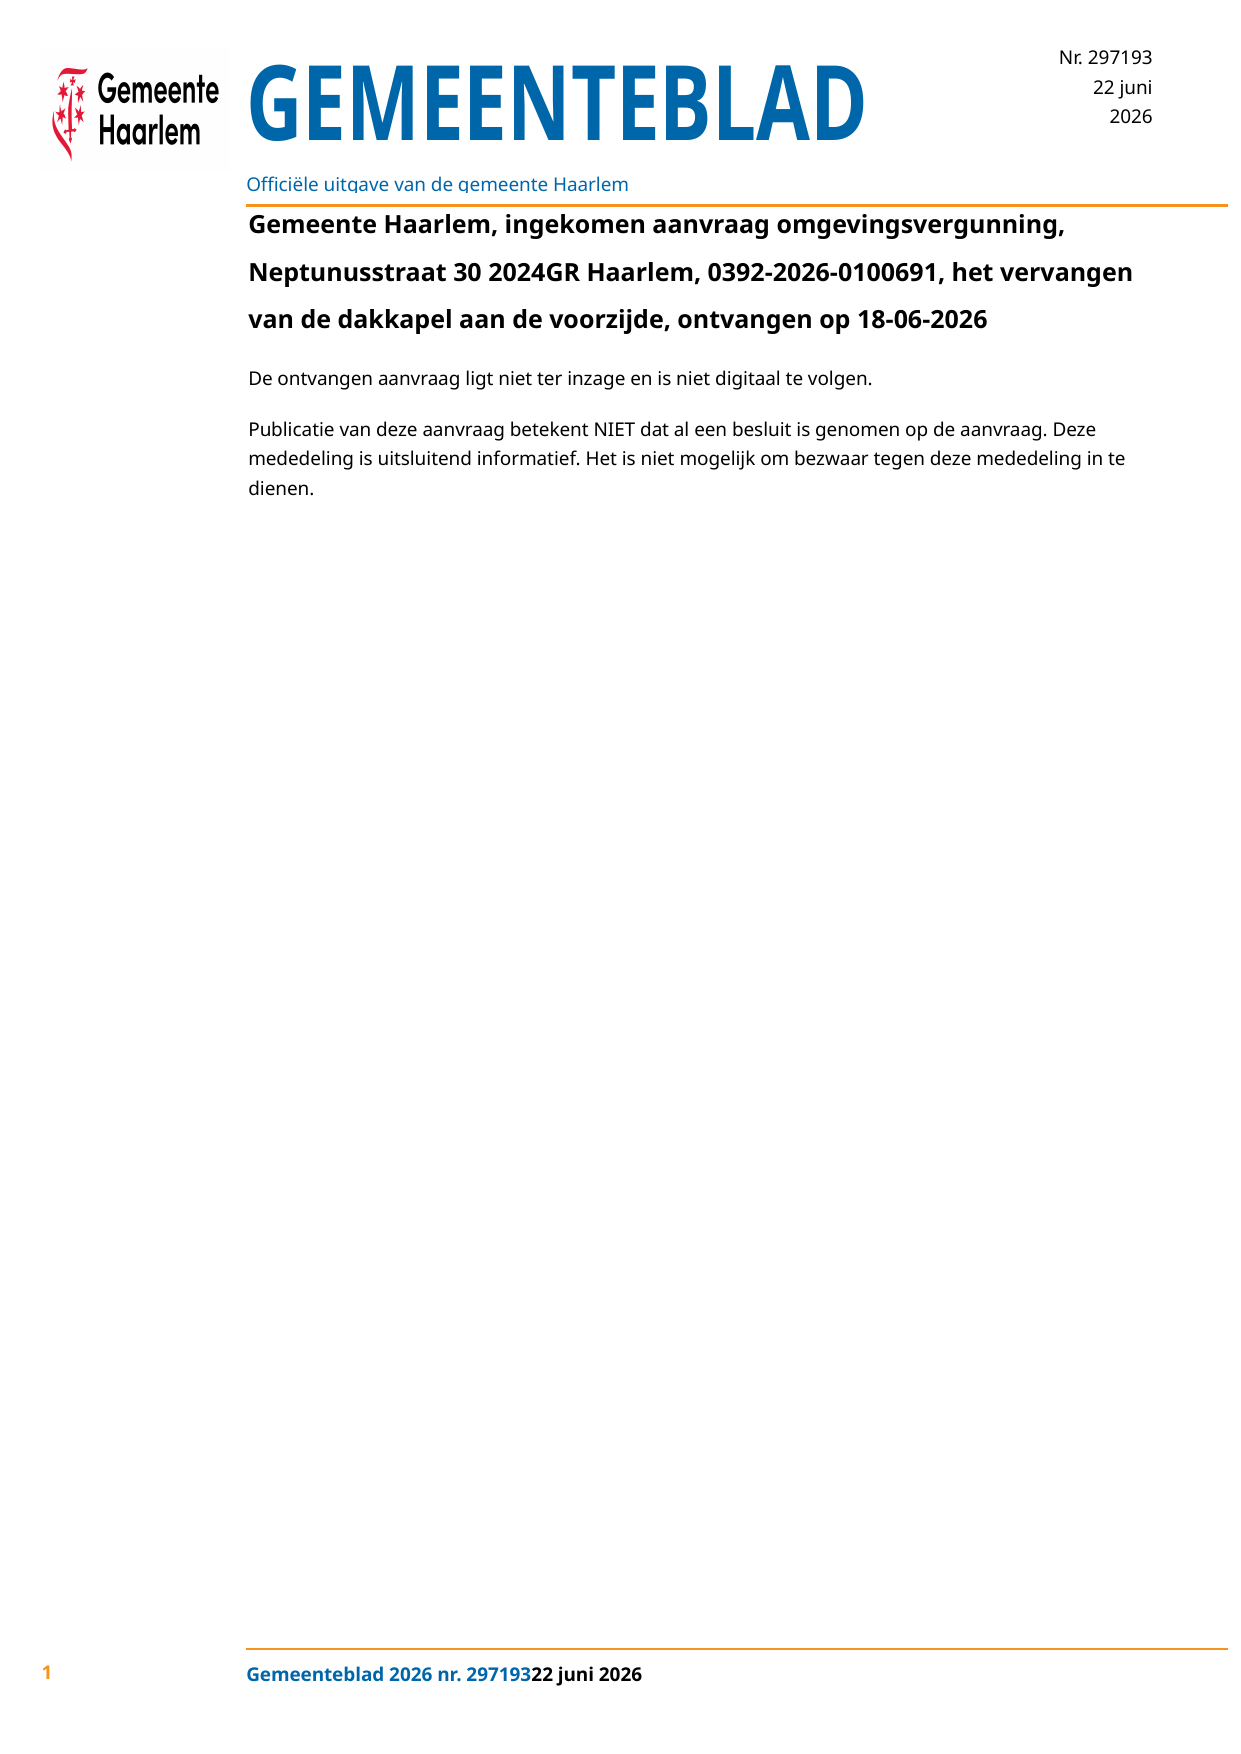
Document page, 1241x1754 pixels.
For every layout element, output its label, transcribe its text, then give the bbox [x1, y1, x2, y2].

text De ontvangen aanvraag ligt niet ter inzage en is niet digitaal te volgen. [248, 366, 1152, 391]
picture [41, 47, 231, 172]
text Gemeente Haarlem, ingekomen aanvraag omgevingsvergunning, Neptunusstraat 30 2024GR Haarlem, 0392-2026-0100691, het vervangen van de dakkapel aan de voorzijde, ontvangen op 18-06-2026 [248, 207, 1152, 336]
text Publicatie van deze aanvraag betekent NIET dat al een besluit is genomen op de aanvraag. Deze mededeling is uitsluitend informatief. Het is niet mogelijk om bezwaar tegen deze mededeling in te dienen. [248, 416, 1152, 501]
